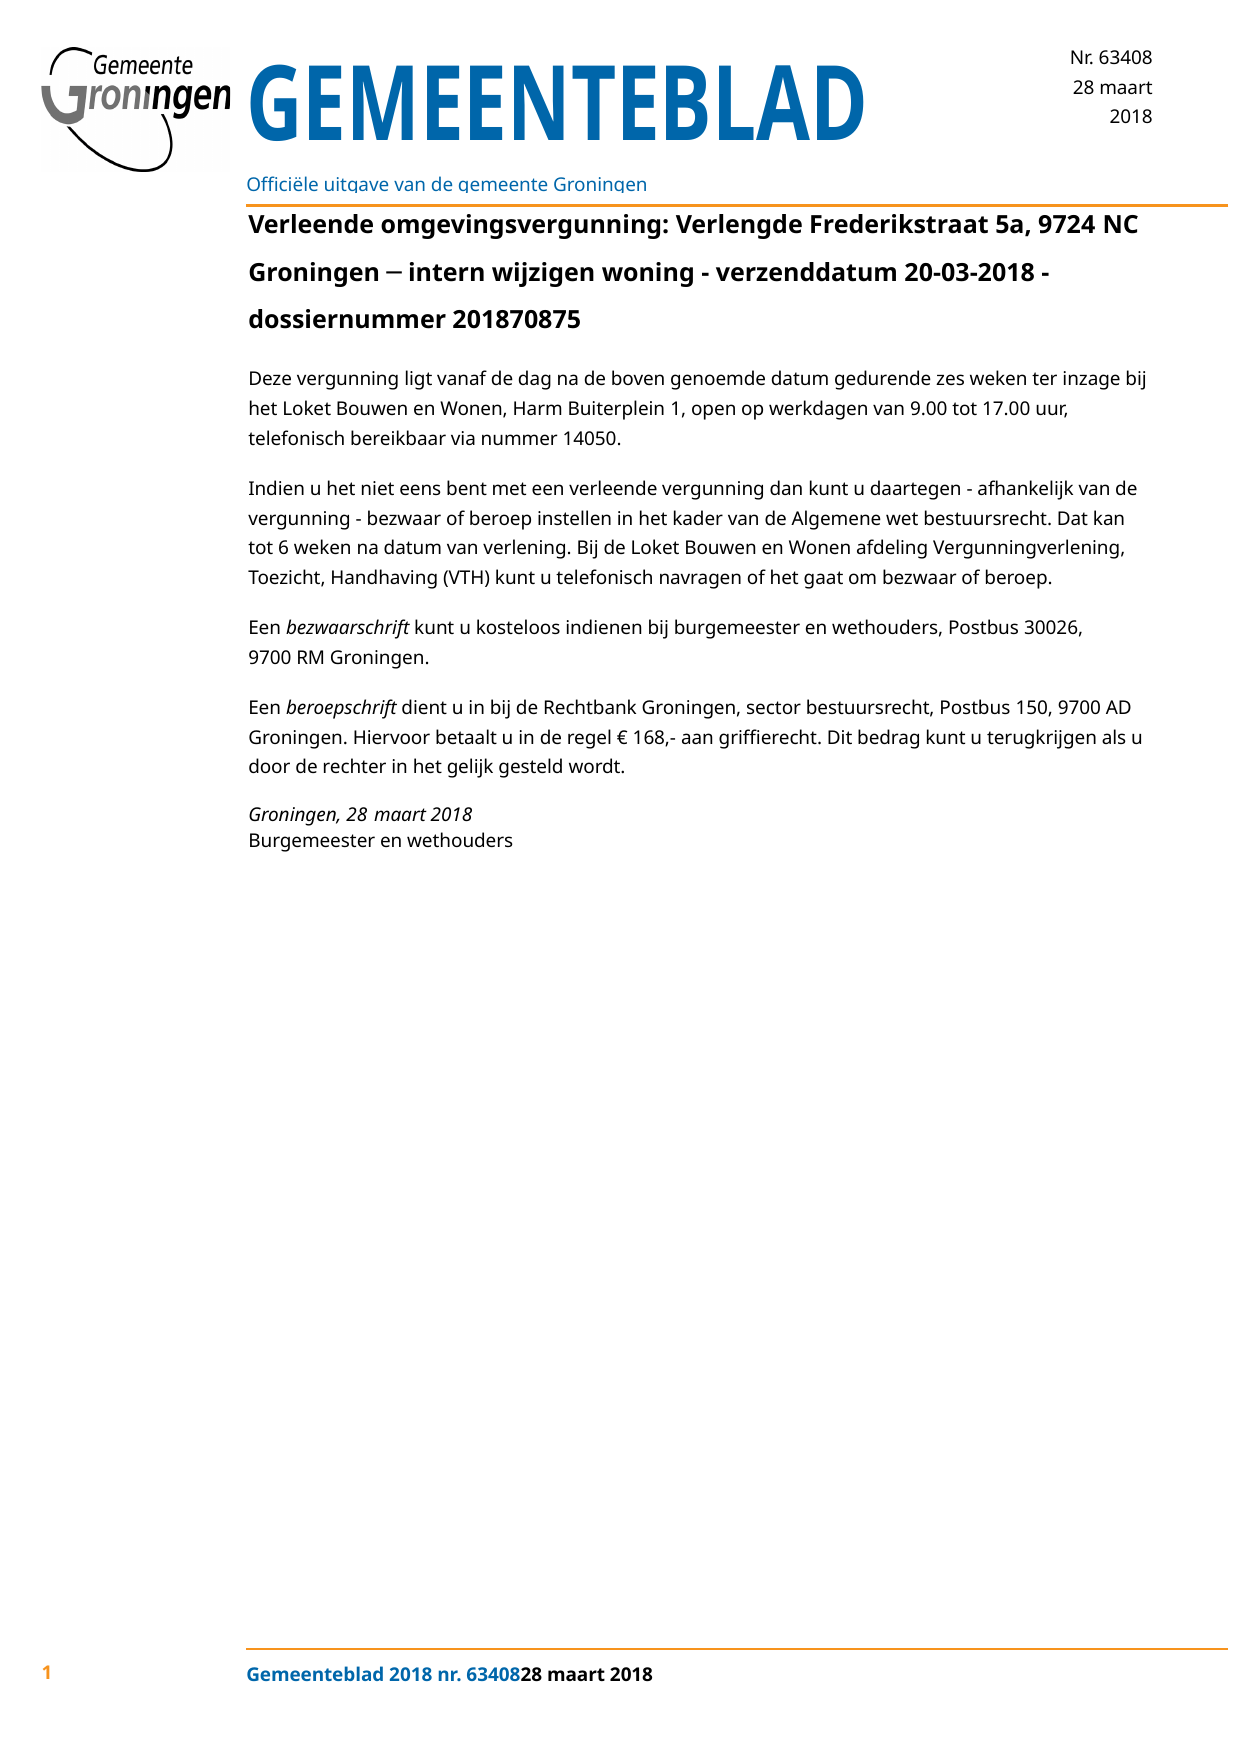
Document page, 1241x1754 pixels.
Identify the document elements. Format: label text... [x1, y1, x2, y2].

text Groningen, 28 maart 2018 [248, 801, 1152, 827]
text Verleende omgevingsvergunning: Verlengde Frederikstraat 5a, 9724 NC Groningen ─ intern wijzigen woning - verzenddatum 20-03-2018 - dossiernummer 201870875 [248, 207, 1152, 336]
text Een bezwaarschrift kunt u kosteloos indienen bij burgemeester en wethouders, Postbus 30026, 9700 RM Groningen. [248, 614, 1152, 669]
text Burgemeester en wethouders [248, 827, 1152, 853]
text Een beroepschrift dient u in bij de Rechtbank Groningen, sector bestuursrecht, Postbus 150, 9700 AD Groningen. Hiervoor betaalt u in de regel € 168,- aan griffierecht. Dit bedrag kunt u terugkrijgen als u door de rechter in het gelijk gesteld wordt. [248, 694, 1152, 779]
text Indien u het niet eens bent met een verleende vergunning dan kunt u daartegen - afhankelijk van de vergunning - bezwaar of beroep instellen in het kader van de Algemene wet bestuursrecht. Dat kan tot 6 weken na datum van verlening. Bij de Loket Bouwen en Wonen afdeling Vergunningverlening, Toezicht, Handhaving (VTH) kunt u telefonisch navragen of het gaat om bezwaar of beroep. [248, 475, 1152, 589]
text Deze vergunning ligt vanaf de dag na de boven genoemde datum gedurende zes weken ter inzage bij het Loket Bouwen en Wonen, Harm Buiterplein 1, open op werkdagen van 9.00 tot 17.00 uur, telefonisch bereikbaar via nummer 14050. [248, 366, 1152, 450]
picture [41, 47, 231, 172]
